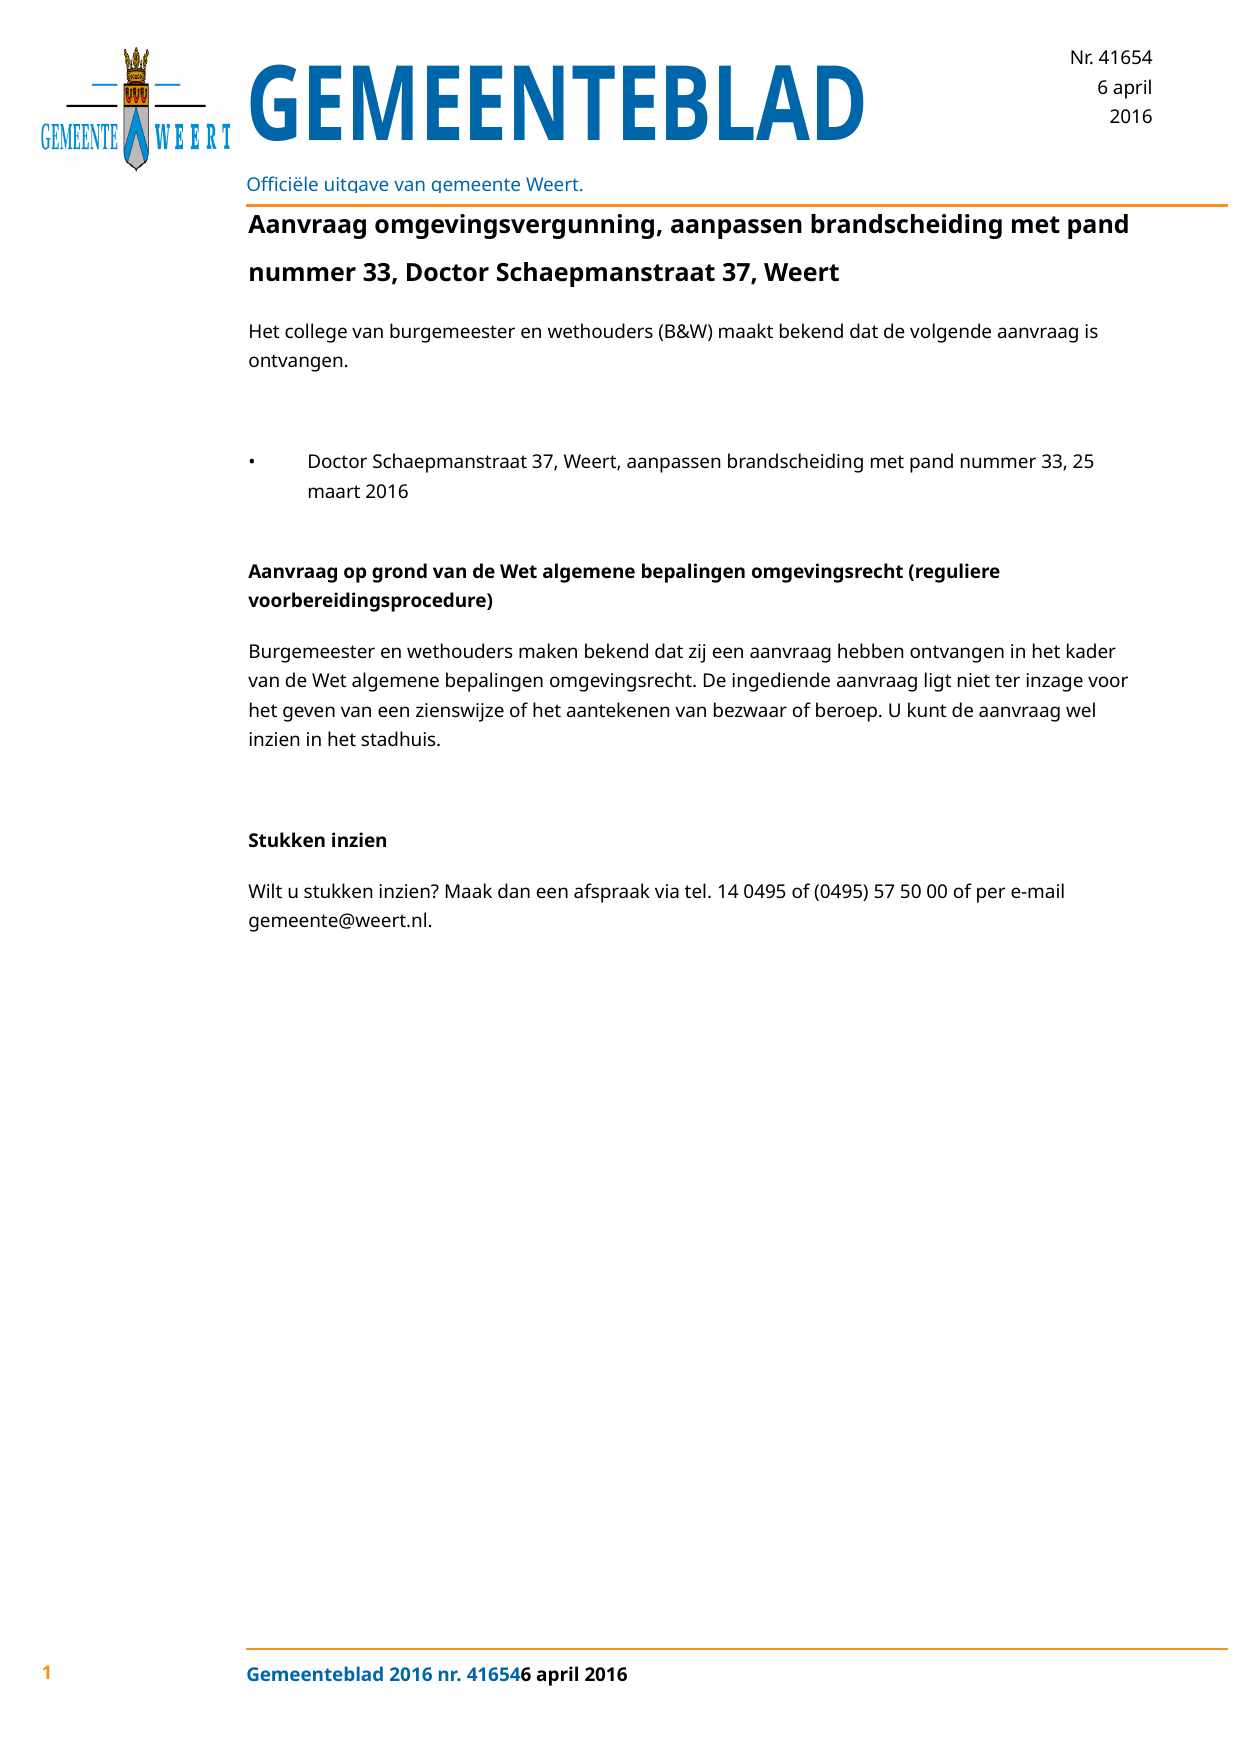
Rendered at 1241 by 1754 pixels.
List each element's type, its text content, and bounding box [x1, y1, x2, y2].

text Aanvraag op grond van de Wet algemene bepalingen omgevingsrecht (reguliere voorbereidingsprocedure) [248, 558, 1152, 613]
text Het college van burgemeester en wethouders (B&W) maakt bekend dat de volgende aanvraag is ontvangen. [248, 318, 1152, 373]
picture [41, 47, 231, 172]
text Stukken inzien [248, 827, 1152, 853]
text Wilt u stukken inzien? Maak dan een afspraak via tel. 14 0495 of (0495) 57 50 00 of per e-mail gemeente@weert.nl. [248, 878, 1152, 933]
list Doctor Schaepmanstraat 37, Weert, aanpassen brandscheiding met pand nummer 33, 25 maart 2016 [248, 448, 1152, 504]
text Aanvraag omgevingsvergunning, aanpassen brandscheiding met pand nummer 33, Doctor Schaepmanstraat 37, Weert [248, 207, 1152, 288]
text Burgemeester en wethouders maken bekend dat zij een aanvraag hebben ontvangen in het kader van de Wet algemene bepalingen omgevingsrecht. De ingediende aanvraag ligt niet ter inzage voor het geven van een zienswijze of het aantekenen van bezwaar of beroep. U kunt de aanvraag wel inzien in het stadhuis. [248, 638, 1152, 752]
